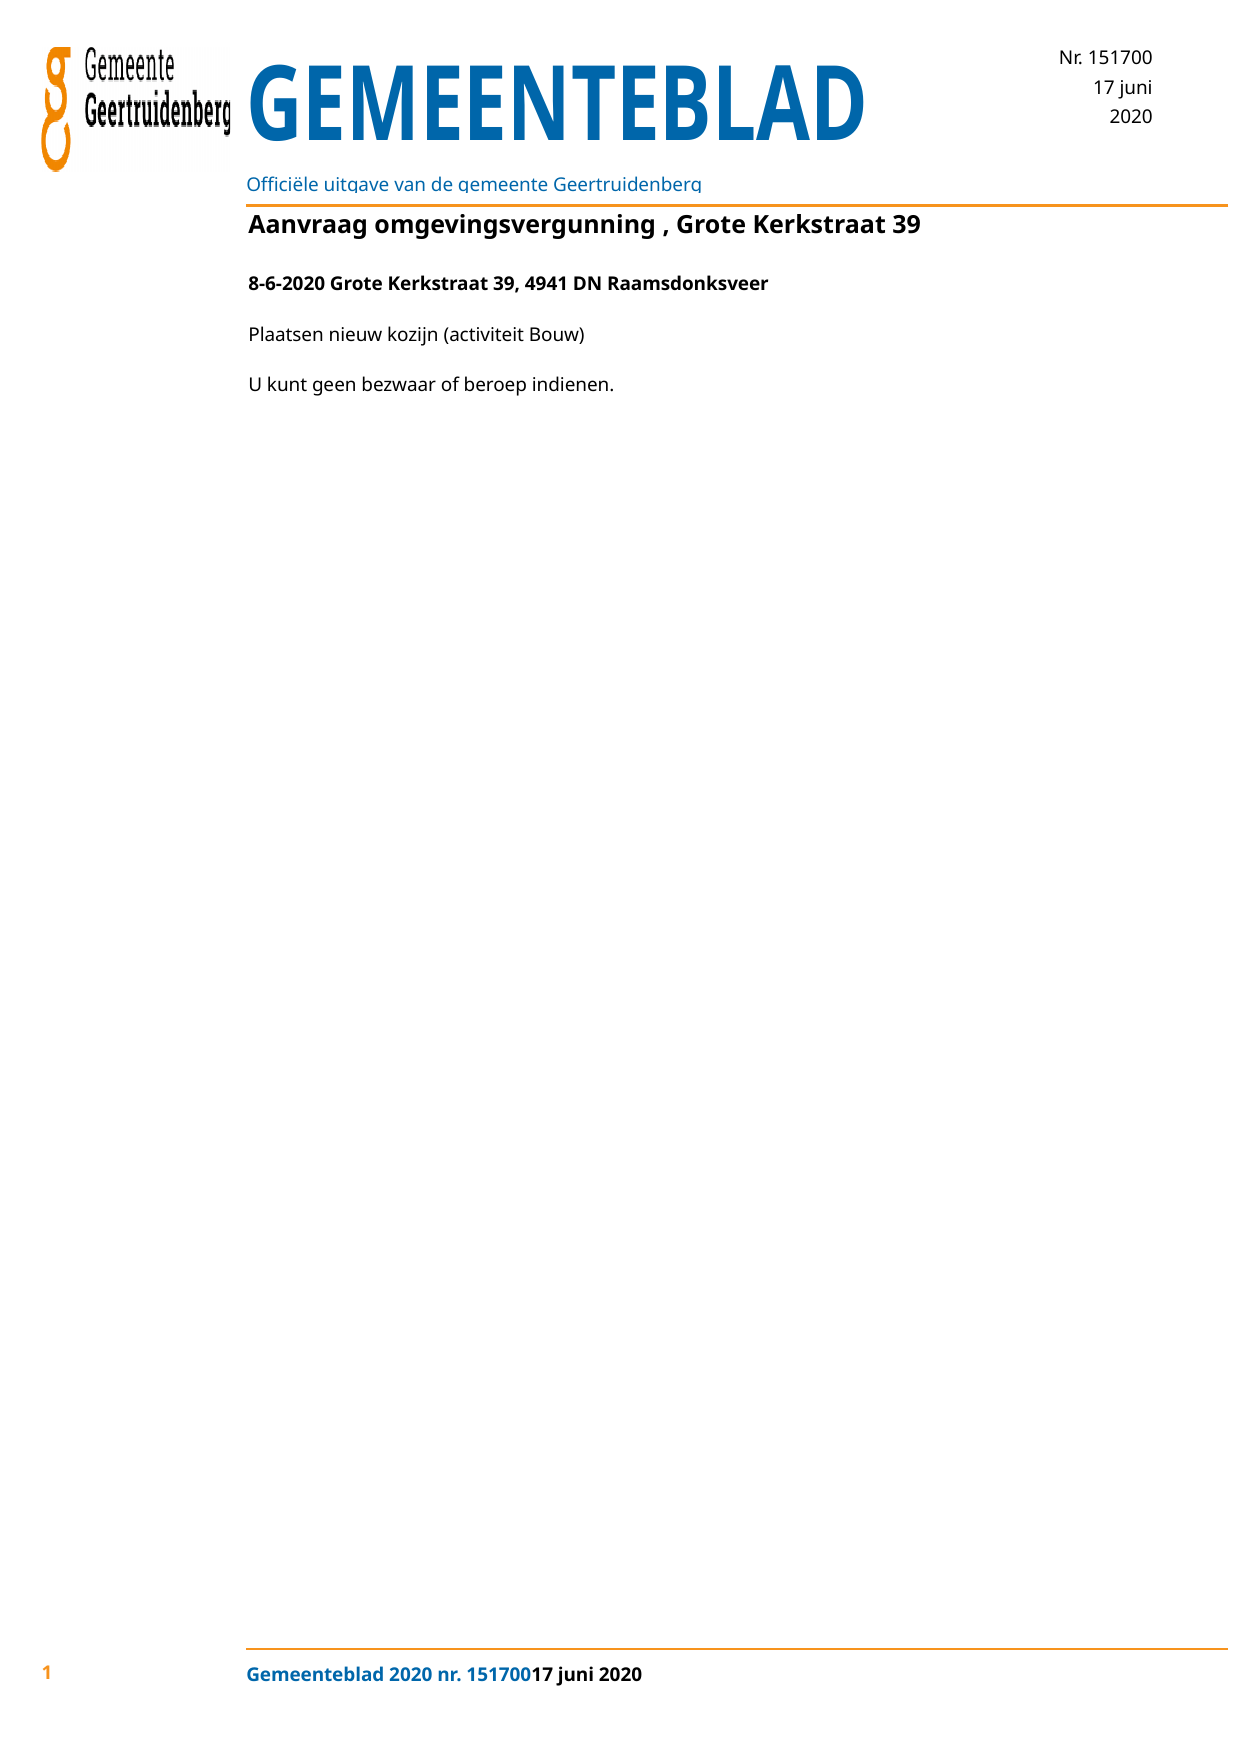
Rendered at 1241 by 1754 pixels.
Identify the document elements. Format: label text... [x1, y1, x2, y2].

text U kunt geen bezwaar of beroep indienen. [248, 371, 1152, 397]
text 8-6-2020 Grote Kerkstraat 39, 4941 DN Raamsdonksveer [248, 270, 1152, 296]
text Plaatsen nieuw kozijn (activiteit Bouw) [248, 321, 1152, 346]
text Aanvraag omgevingsvergunning , Grote Kerkstraat 39 [248, 207, 1152, 241]
picture [41, 47, 231, 172]
